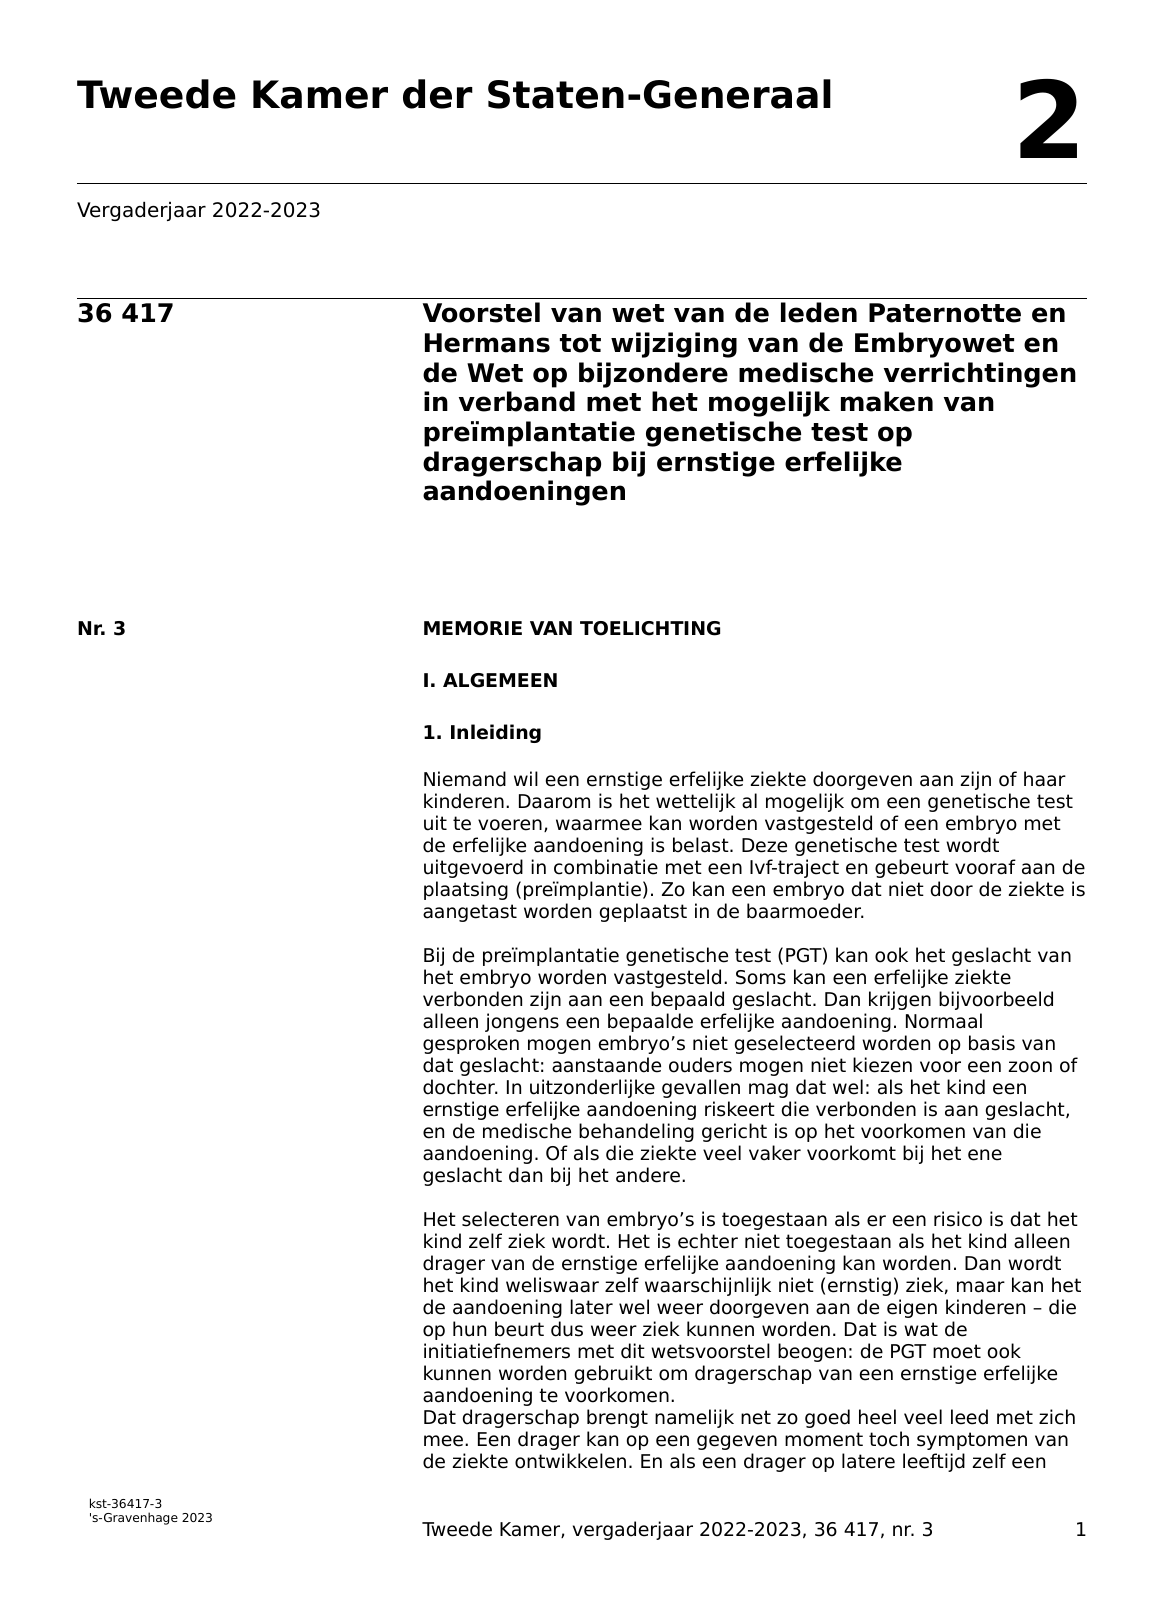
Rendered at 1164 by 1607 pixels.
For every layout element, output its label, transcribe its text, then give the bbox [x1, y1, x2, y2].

subtitle I. ALGEMEEN [422, 670, 1087, 692]
text Dat dragerschap brengt namelijk net zo goed heel veel leed met zich mee. Een drager kan op een gegeven moment toch symptomen van de ziekte ontwikkelen. En als een drager op latere leeftijd zelf een [422, 1407, 1087, 1472]
subtitle 1. Inleiding [422, 722, 1087, 744]
table_cell Vergaderjaar 2022-2023 [77, 184, 1087, 298]
subtitle Nr. 3 MEMORIE VAN TOELICHTING [77, 618, 1087, 640]
table_header Tweede Kamer der Staten-Generaal [77, 59, 886, 183]
text Niemand wil een ernstige erfelijke ziekte doorgeven aan zijn of haar kinderen. Daarom is het wettelijk al mogelijk om een genetische test uit te voeren, waarmee kan worden vastgesteld of een embryo met de erfelijke aandoening is belast. Deze genetische test wordt uitgevoerd in combinatie met een Ivf-traject en gebeurt vooraf aan de plaatsing (preïmplantie). Zo kan een embryo dat niet door de ziekte is aangetast worden geplaatst in de baarmoeder. [422, 769, 1087, 923]
text Het selecteren van embryo’s is toegestaan als er een risico is dat het kind zelf ziek wordt. Het is echter niet toegestaan als het kind alleen drager van de ernstige erfelijke aandoening kan worden. Dan wordt het kind weliswaar zelf waarschijnlijk niet (ernstig) ziek, maar kan het de aandoening later wel weer doorgeven aan de eigen kinderen – die op hun beurt dus weer ziek kunnen worden. Dat is wat de initiatiefnemers met dit wetsvoorstel beogen: de PGT moet ook kunnen worden gebruikt om dragerschap van een ernstige erfelijke aandoening te voorkomen. [422, 1209, 1087, 1407]
text Bij de preïmplantatie genetische test (PGT) kan ook het geslacht van het embryo worden vastgesteld. Soms kan een erfelijke ziekte verbonden zijn aan een bepaald geslacht. Dan krijgen bijvoorbeeld alleen jongens een bepaalde erfelijke aandoening. Normaal gesproken mogen embryo’s niet geselecteerd worden op basis van dat geslacht: aanstaande ouders mogen niet kiezen voor een zoon of dochter. In uitzonderlijke gevallen mag dat wel: als het kind een ernstige erfelijke aandoening riskeert die verbonden is aan geslacht, en de medische behandeling gericht is op het voorkomen van die aandoening. Of als die ziekte veel vaker voorkomt bij het ene geslacht dan bij het andere. [422, 945, 1087, 1187]
table_header 2 [886, 59, 1087, 183]
subtitle 36 417 Voorstel van wet van de leden Paternotte en Hermans tot wijziging van de Embryowet en de Wet op bijzondere medische verrichtingen in verband met het mogelijk maken van preïmplantatie genetische test op dragerschap bij ernstige erfelijke aandoeningen [77, 299, 1087, 507]
text 's-Gravenhage 2023 [88, 1511, 323, 1525]
text kst-36417-3 [88, 1497, 323, 1511]
